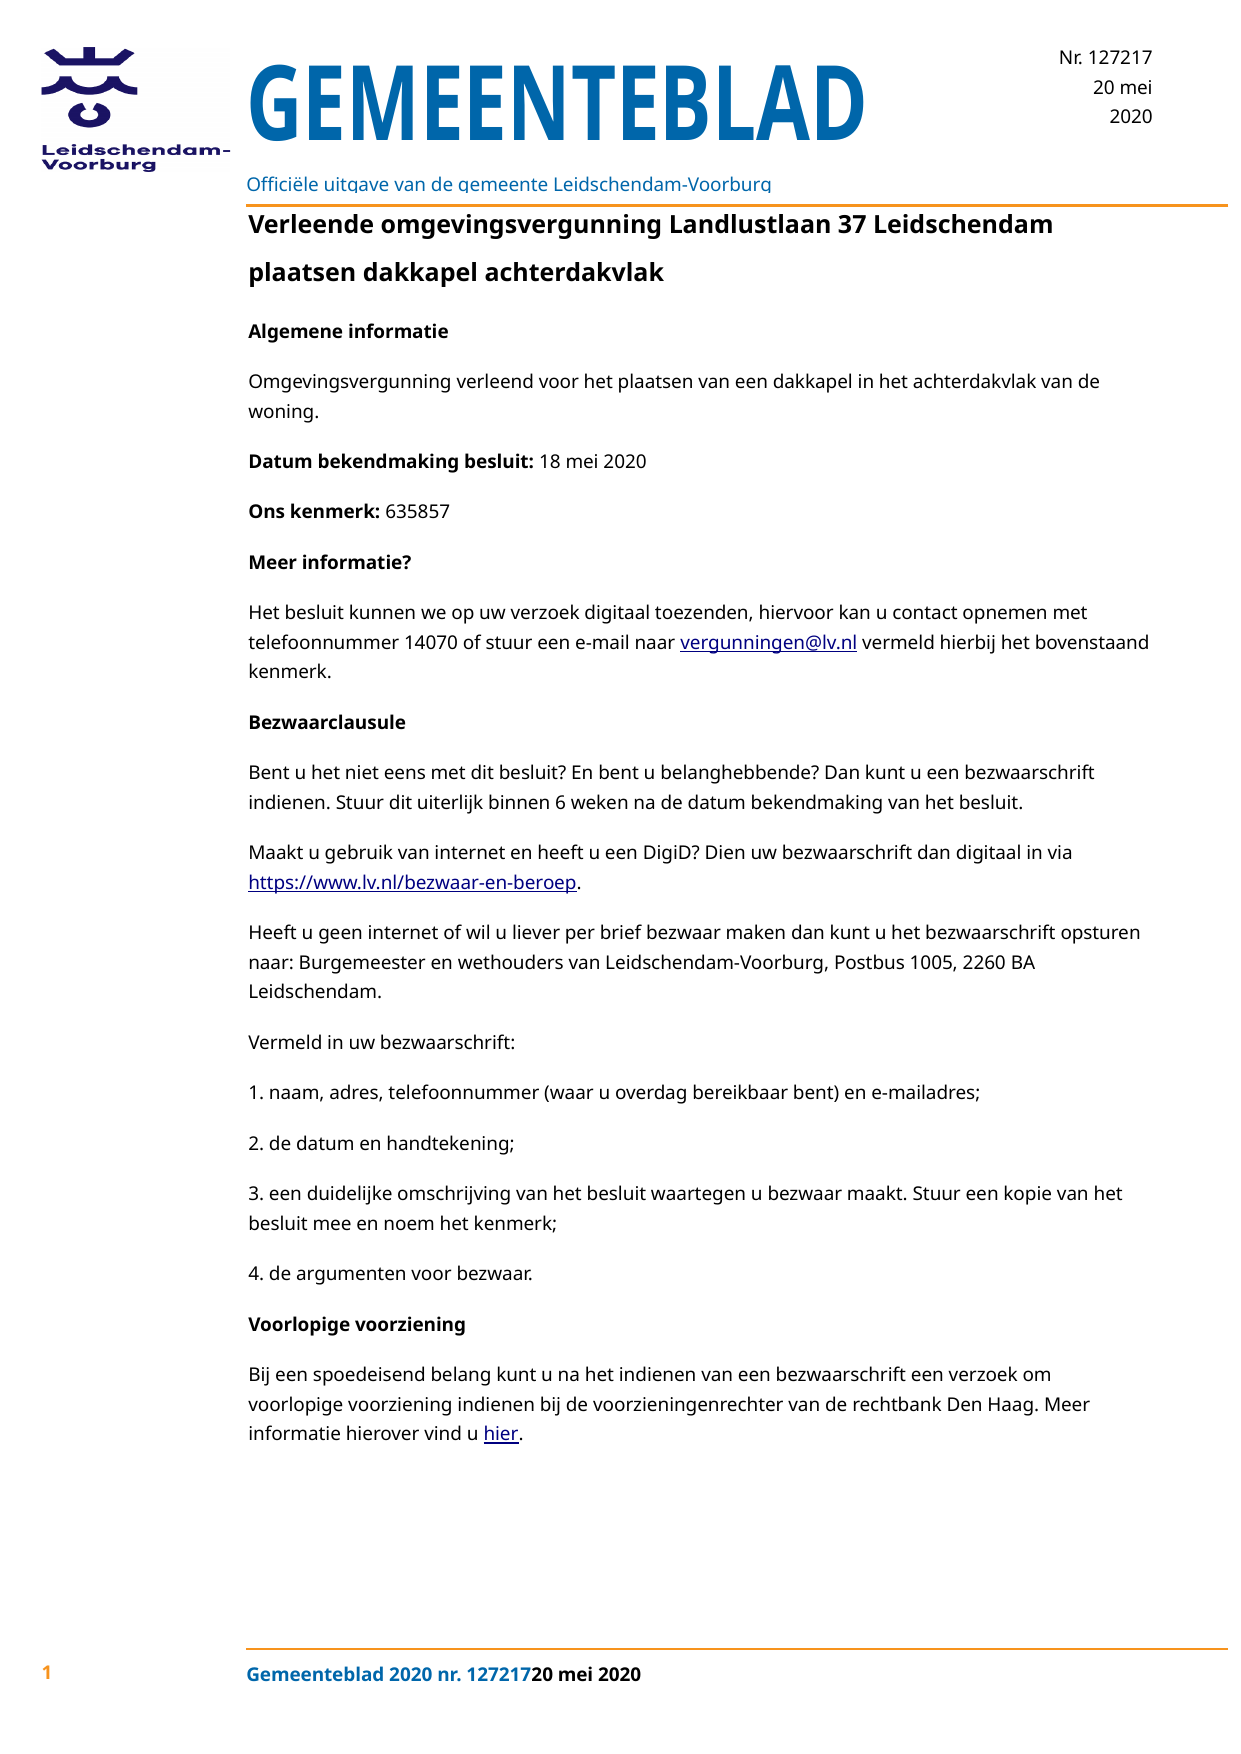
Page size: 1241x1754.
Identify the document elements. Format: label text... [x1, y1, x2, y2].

text Omgevingsvergunning verleend voor het plaatsen van een dakkapel in het achterdakvlak van de woning. [248, 368, 1152, 424]
text Voorlopige voorziening [248, 1311, 1152, 1337]
text Het besluit kunnen we op uw verzoek digitaal toezenden, hiervoor kan u contact opnemen met telefoonnummer 14070 of stuur een e-mail naar vergunningen@lv.nl vermeld hierbij het bovenstaand kenmerk. [248, 599, 1152, 684]
text Bezwaarclausule [248, 709, 1152, 735]
text Vermeld in uw bezwaarschrift: [248, 1029, 1152, 1055]
text Algemene informatie [248, 318, 1152, 344]
text Maakt u gebruik van internet en heeft u een DigiD? Dien uw bezwaarschrift dan digitaal in via https://www.lv.nl/bezwaar-en-beroep. [248, 839, 1152, 895]
text 1. naam, adres, telefoonnummer (waar u overdag bereikbaar bent) en e-mailadres; [248, 1079, 1152, 1105]
text Datum bekendmaking besluit: 18 mei 2020 [248, 448, 1152, 474]
text 2. de datum en handtekening; [248, 1130, 1152, 1156]
text 3. een duidelijke omschrijving van het besluit waartegen u bezwaar maakt. Stuur een kopie van het besluit mee en noem het kenmerk; [248, 1180, 1152, 1236]
text Verleende omgevingsvergunning Landlustlaan 37 Leidschendam plaatsen dakkapel achterdakvlak [248, 207, 1152, 288]
text Heeft u geen internet of wil u liever per brief bezwaar maken dan kunt u het bezwaarschrift opsturen naar: Burgemeester en wethouders van Leidschendam-Voorburg, Postbus 1005, 2260 BA Leidschendam. [248, 919, 1152, 1004]
text 4. de argumenten voor bezwaar. [248, 1260, 1152, 1286]
picture [41, 47, 231, 172]
text Bij een spoedeisend belang kunt u na het indienen van een bezwaarschrift een verzoek om voorlopige voorziening indienen bij de voorzieningenrechter van de rechtbank Den Haag. Meer informatie hierover vind u hier. [248, 1361, 1152, 1446]
text Meer informatie? [248, 549, 1152, 575]
text Ons kenmerk: 635857 [248, 499, 1152, 524]
text Bent u het niet eens met dit besluit? En bent u belanghebbende? Dan kunt u een bezwaarschrift indienen. Stuur dit uiterlijk binnen 6 weken na de datum bekendmaking van het besluit. [248, 759, 1152, 815]
